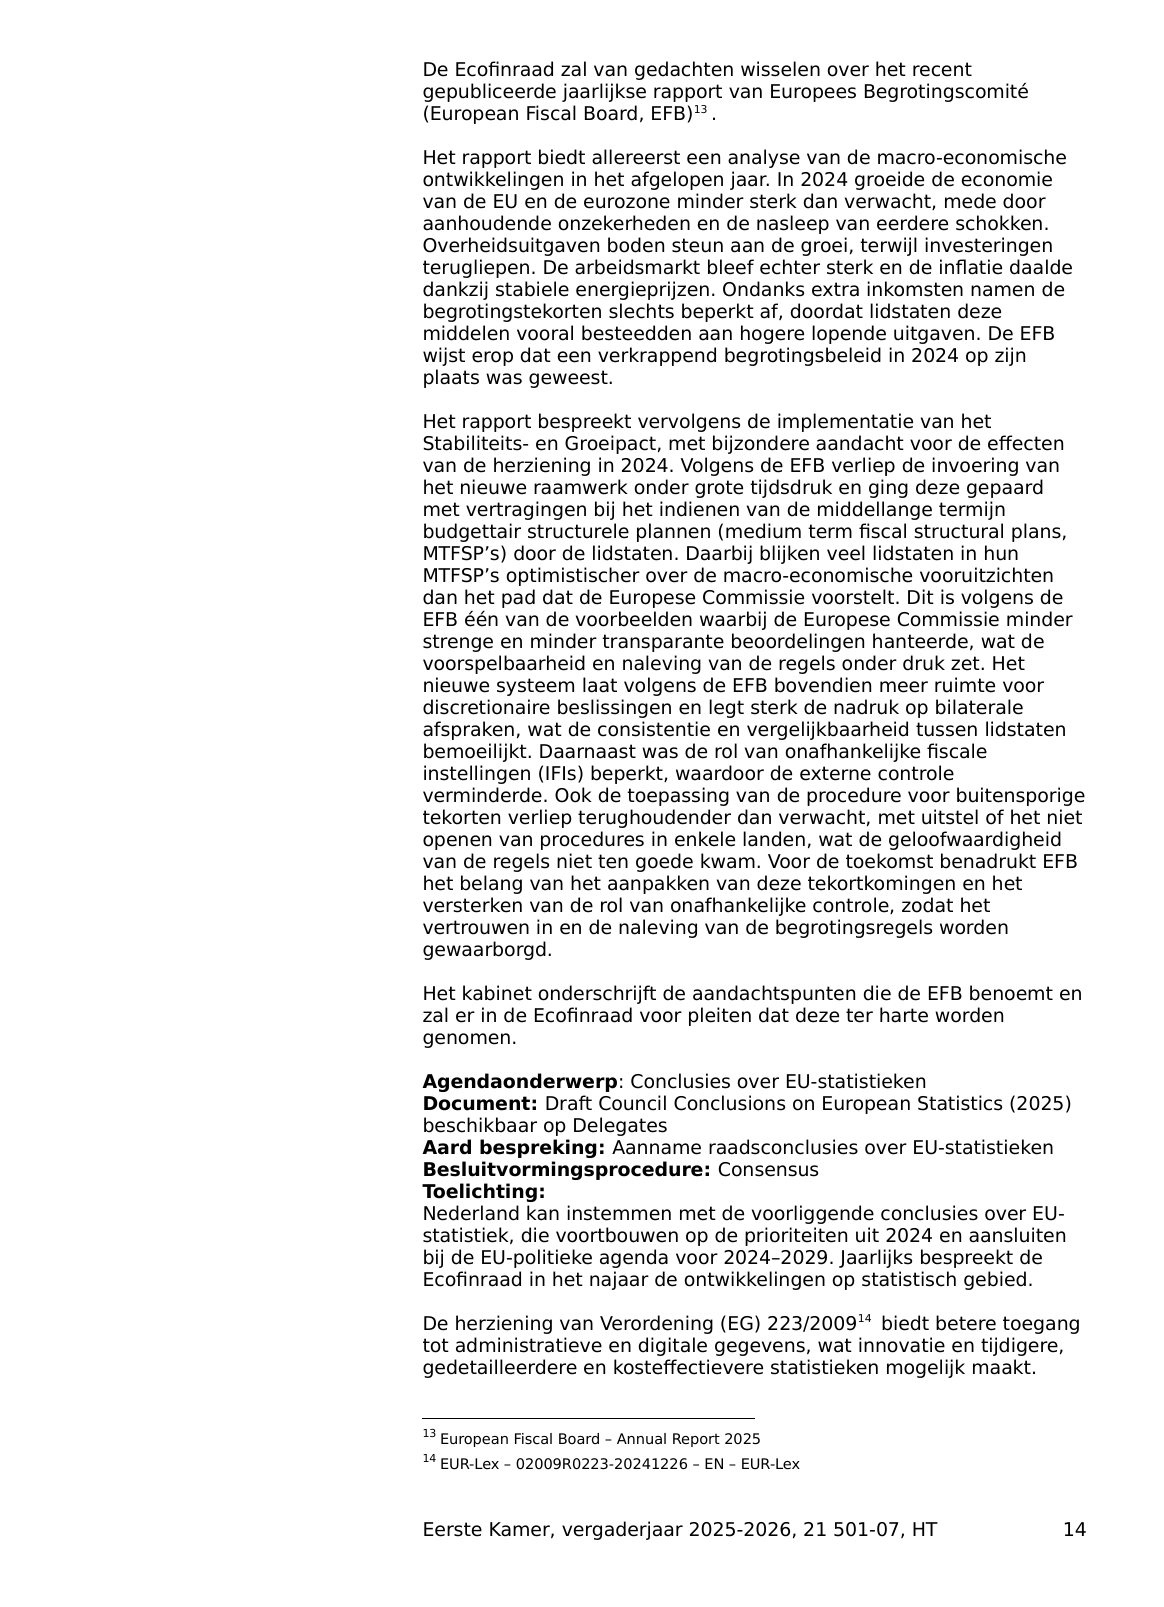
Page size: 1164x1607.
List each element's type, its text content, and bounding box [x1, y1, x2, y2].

text EUR-Lex – 02009R0223-20241226 – EN – EUR-Lex [422, 1452, 1087, 1474]
text Toelichting: [422, 1181, 1087, 1203]
text De herziening van Verordening (EG) 223/2009 biedt betere toegang tot administratieve en digitale gegevens, wat innovatie en tijdigere, gedetailleerdere en kosteffectievere statistieken mogelijk maakt. [422, 1313, 1087, 1379]
text European Fiscal Board – Annual Report 2025 [422, 1427, 1087, 1449]
text Nederland kan instemmen met de voorliggende conclusies over EU-statistiek, die voortbouwen op de prioriteiten uit 2024 en aansluiten bij de EU-politieke agenda voor 2024–2029. Jaarlijks bespreekt de Ecofinraad in het najaar de ontwikkelingen op statistisch gebied. [422, 1203, 1087, 1291]
text Het rapport bespreekt vervolgens de implementatie van het Stabiliteits- en Groeipact, met bijzondere aandacht voor de effecten van de herziening in 2024. Volgens de EFB verliep de invoering van het nieuwe raamwerk onder grote tijdsdruk en ging deze gepaard met vertragingen bij het indienen van de middellange termijn budgettair structurele plannen (medium term fiscal structural plans, MTFSP’s) door de lidstaten. Daarbij blijken veel lidstaten in hun MTFSP’s optimistischer over de macro-economische vooruitzichten dan het pad dat de Europese Commissie voorstelt. Dit is volgens de EFB één van de voorbeelden waarbij de Europese Commissie minder strenge en minder transparante beoordelingen hanteerde, wat de voorspelbaarheid en naleving van de regels onder druk zet. Het nieuwe systeem laat volgens de EFB bovendien meer ruimte voor discretionaire beslissingen en legt sterk de nadruk op bilaterale afspraken, wat de consistentie en vergelijkbaarheid tussen lidstaten bemoeilijkt. Daarnaast was de rol van onafhankelijke fiscale instellingen (IFIs) beperkt, waardoor de externe controle verminderde. Ook de toepassing van de procedure voor buitensporige tekorten verliep terughoudender dan verwacht, met uitstel of het niet openen van procedures in enkele landen, wat de geloofwaardigheid van de regels niet ten goede kwam. Voor de toekomst benadrukt EFB het belang van het aanpakken van deze tekortkomingen en het versterken van de rol van onafhankelijke controle, zodat het vertrouwen in en de naleving van de begrotingsregels worden gewaarborgd. [422, 411, 1087, 961]
text Aard bespreking: Aanname raadsconclusies over EU-statistieken [422, 1137, 1087, 1159]
text Agendaonderwerp: Conclusies over EU-statistieken [422, 1071, 1087, 1093]
text Het kabinet onderschrijft de aandachtspunten die de EFB benoemt en zal er in de Ecofinraad voor pleiten dat deze ter harte worden genomen. [422, 983, 1087, 1049]
text Het rapport biedt allereerst een analyse van de macro-economische ontwikkelingen in het afgelopen jaar. In 2024 groeide de economie van de EU en de eurozone minder sterk dan verwacht, mede door aanhoudende onzekerheden en de nasleep van eerdere schokken. Overheidsuitgaven boden steun aan de groei, terwijl investeringen terugliepen. De arbeidsmarkt bleef echter sterk en de inflatie daalde dankzij stabiele energieprijzen. Ondanks extra inkomsten namen de begrotingstekorten slechts beperkt af, doordat lidstaten deze middelen vooral besteedden aan hogere lopende uitgaven. De EFB wijst erop dat een verkrappend begrotingsbeleid in 2024 op zijn plaats was geweest. [422, 147, 1087, 389]
text Besluitvormingsprocedure: Consensus [422, 1159, 1087, 1181]
text Document: Draft Council Conclusions on European Statistics (2025) beschikbaar op Delegates [422, 1093, 1087, 1137]
text De Ecofinraad zal van gedachten wisselen over het recent gepubliceerde jaarlijkse rapport van Europees Begrotingscomité (European Fiscal Board, EFB). [422, 59, 1087, 125]
